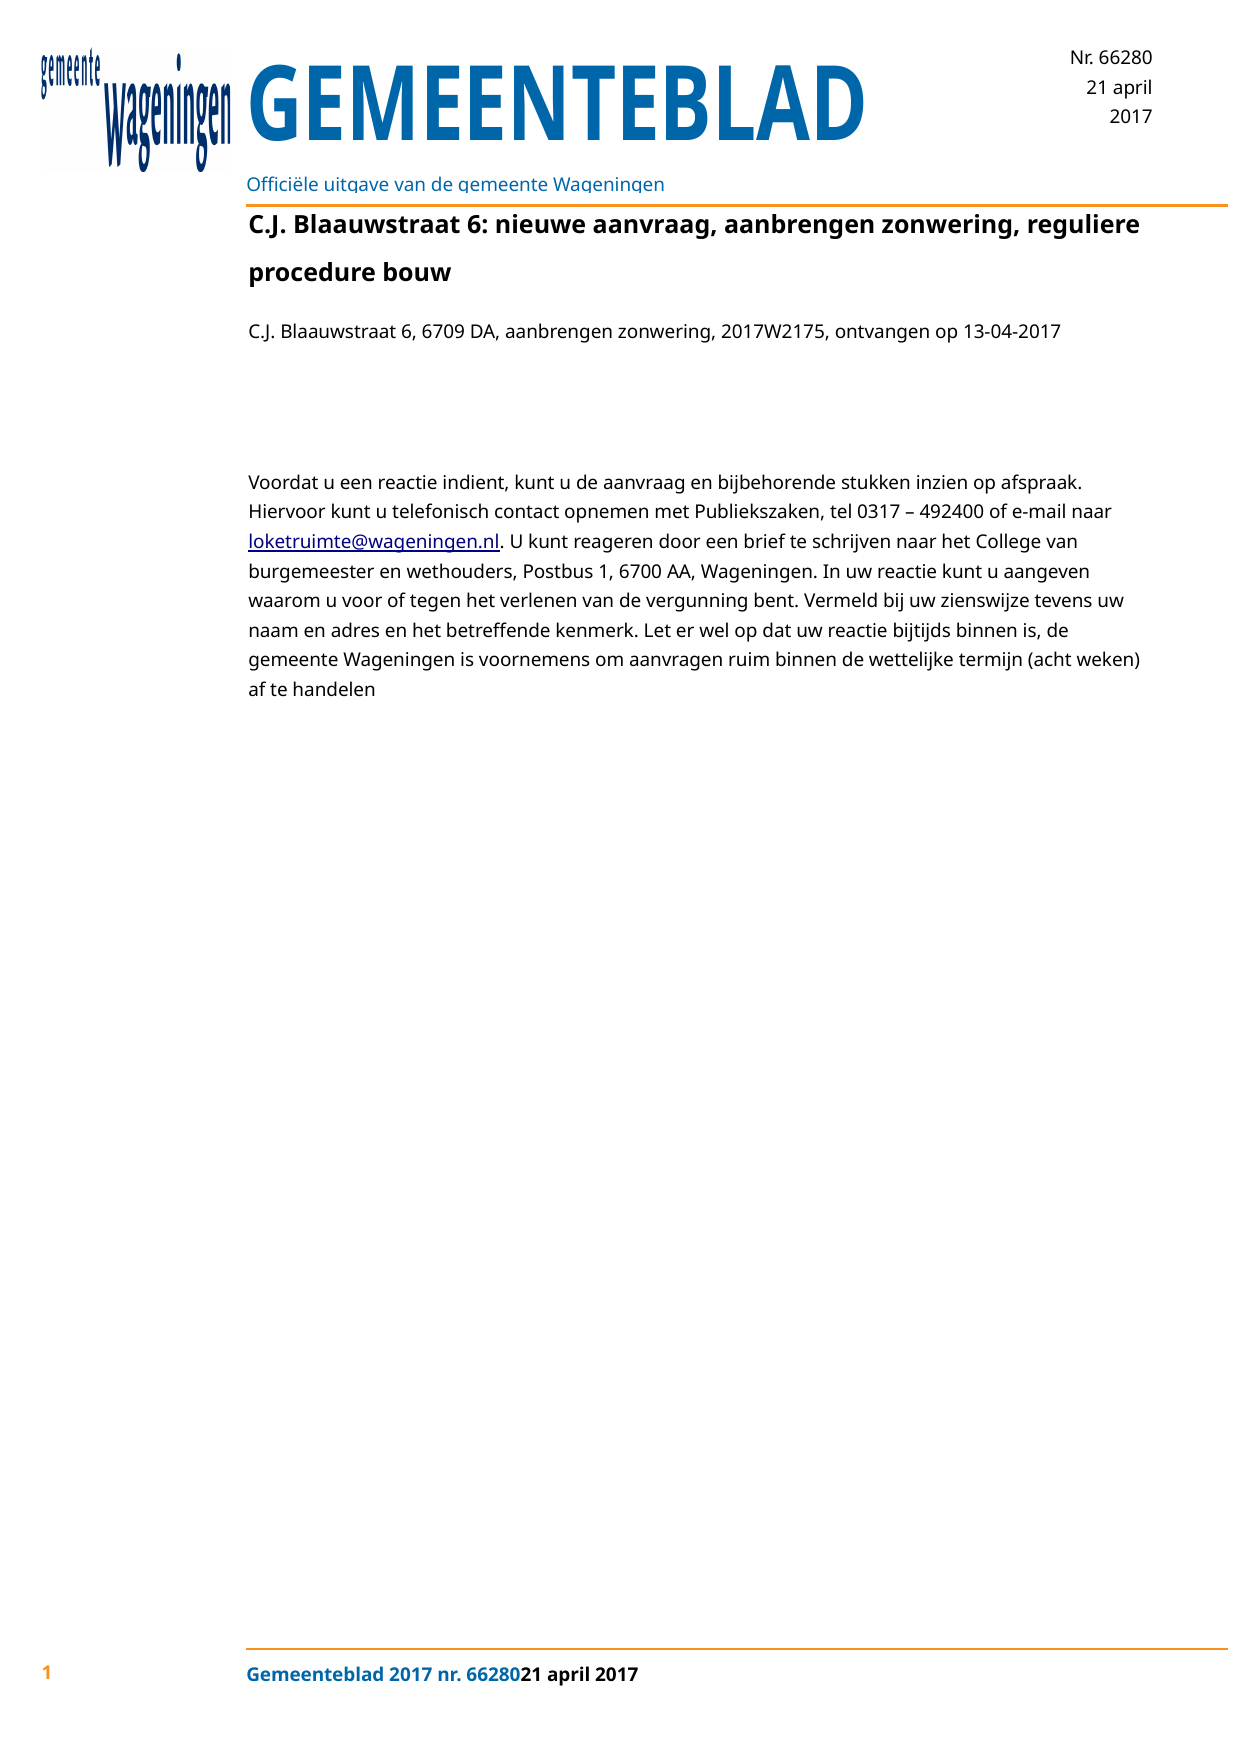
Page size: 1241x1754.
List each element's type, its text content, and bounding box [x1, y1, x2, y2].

picture [41, 47, 231, 172]
text C.J. Blaauwstraat 6: nieuwe aanvraag, aanbrengen zonwering, reguliere procedure bouw [248, 207, 1152, 288]
text C.J. Blaauwstraat 6, 6709 DA, aanbrengen zonwering, 2017W2175, ontvangen op 13-04-2017 [248, 318, 1152, 344]
text Voordat u een reactie indient, kunt u de aanvraag en bijbehorende stukken inzien op afspraak. Hiervoor kunt u telefonisch contact opnemen met Publiekszaken, tel 0317 – 492400 of e-mail naar loketruimte@wageningen.nl. U kunt reageren door een brief te schrijven naar het College van burgemeester en wethouders, Postbus 1, 6700 AA, Wageningen. In uw reactie kunt u aangeven waarom u voor of tegen het verlenen van de vergunning bent. Vermeld bij uw zienswijze tevens uw naam en adres en het betreffende kenmerk. Let er wel op dat uw reactie bijtijds binnen is, de gemeente Wageningen is voornemens om aanvragen ruim binnen de wettelijke termijn (acht weken) af te handelen [248, 469, 1152, 702]
